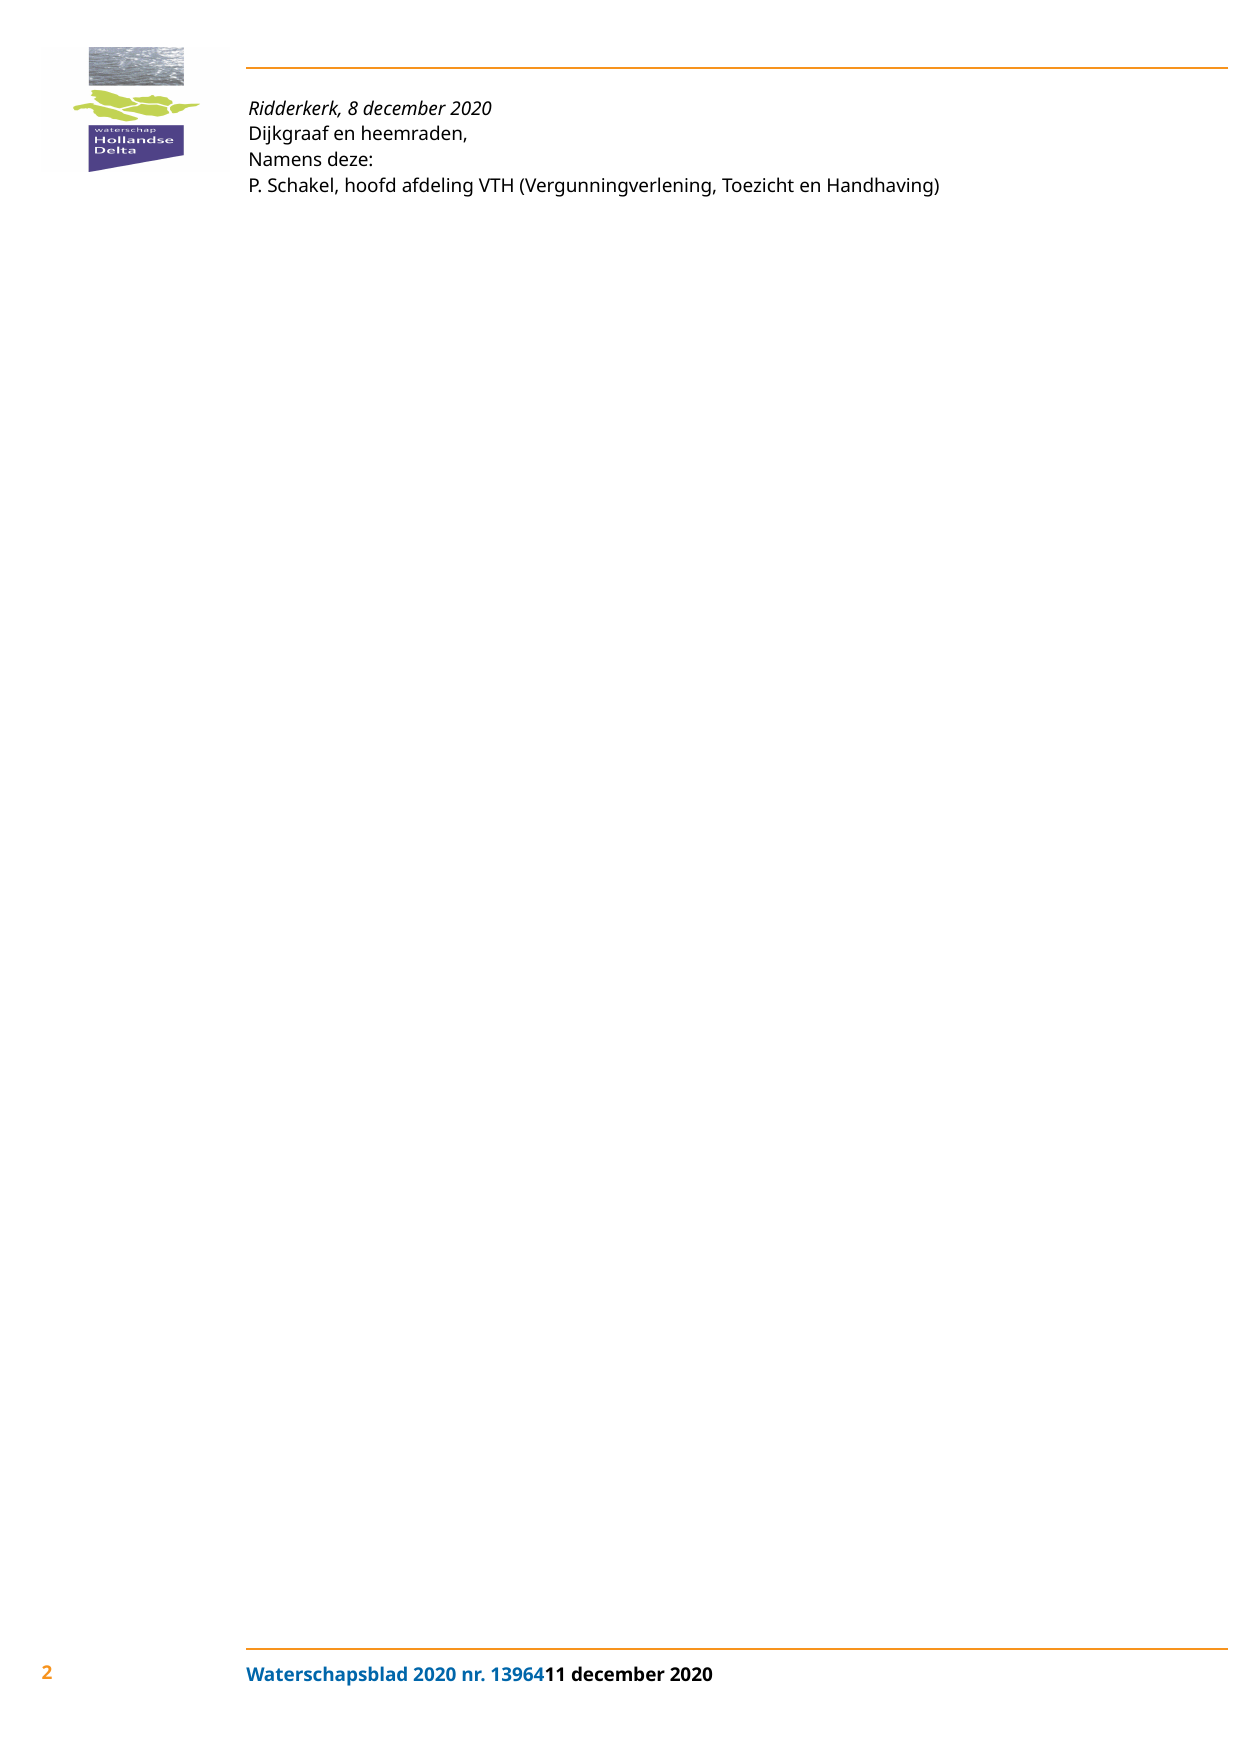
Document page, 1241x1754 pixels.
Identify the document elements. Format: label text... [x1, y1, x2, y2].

text Dijkgraaf en heemraden, [248, 121, 1152, 146]
text Namens deze: [248, 146, 1152, 172]
text Ridderkerk, 8 december 2020 [248, 95, 1152, 121]
text P. Schakel, hoofd afdeling VTH (Vergunningverlening, Toezicht en Handhaving) [248, 172, 1152, 198]
picture [41, 47, 231, 172]
